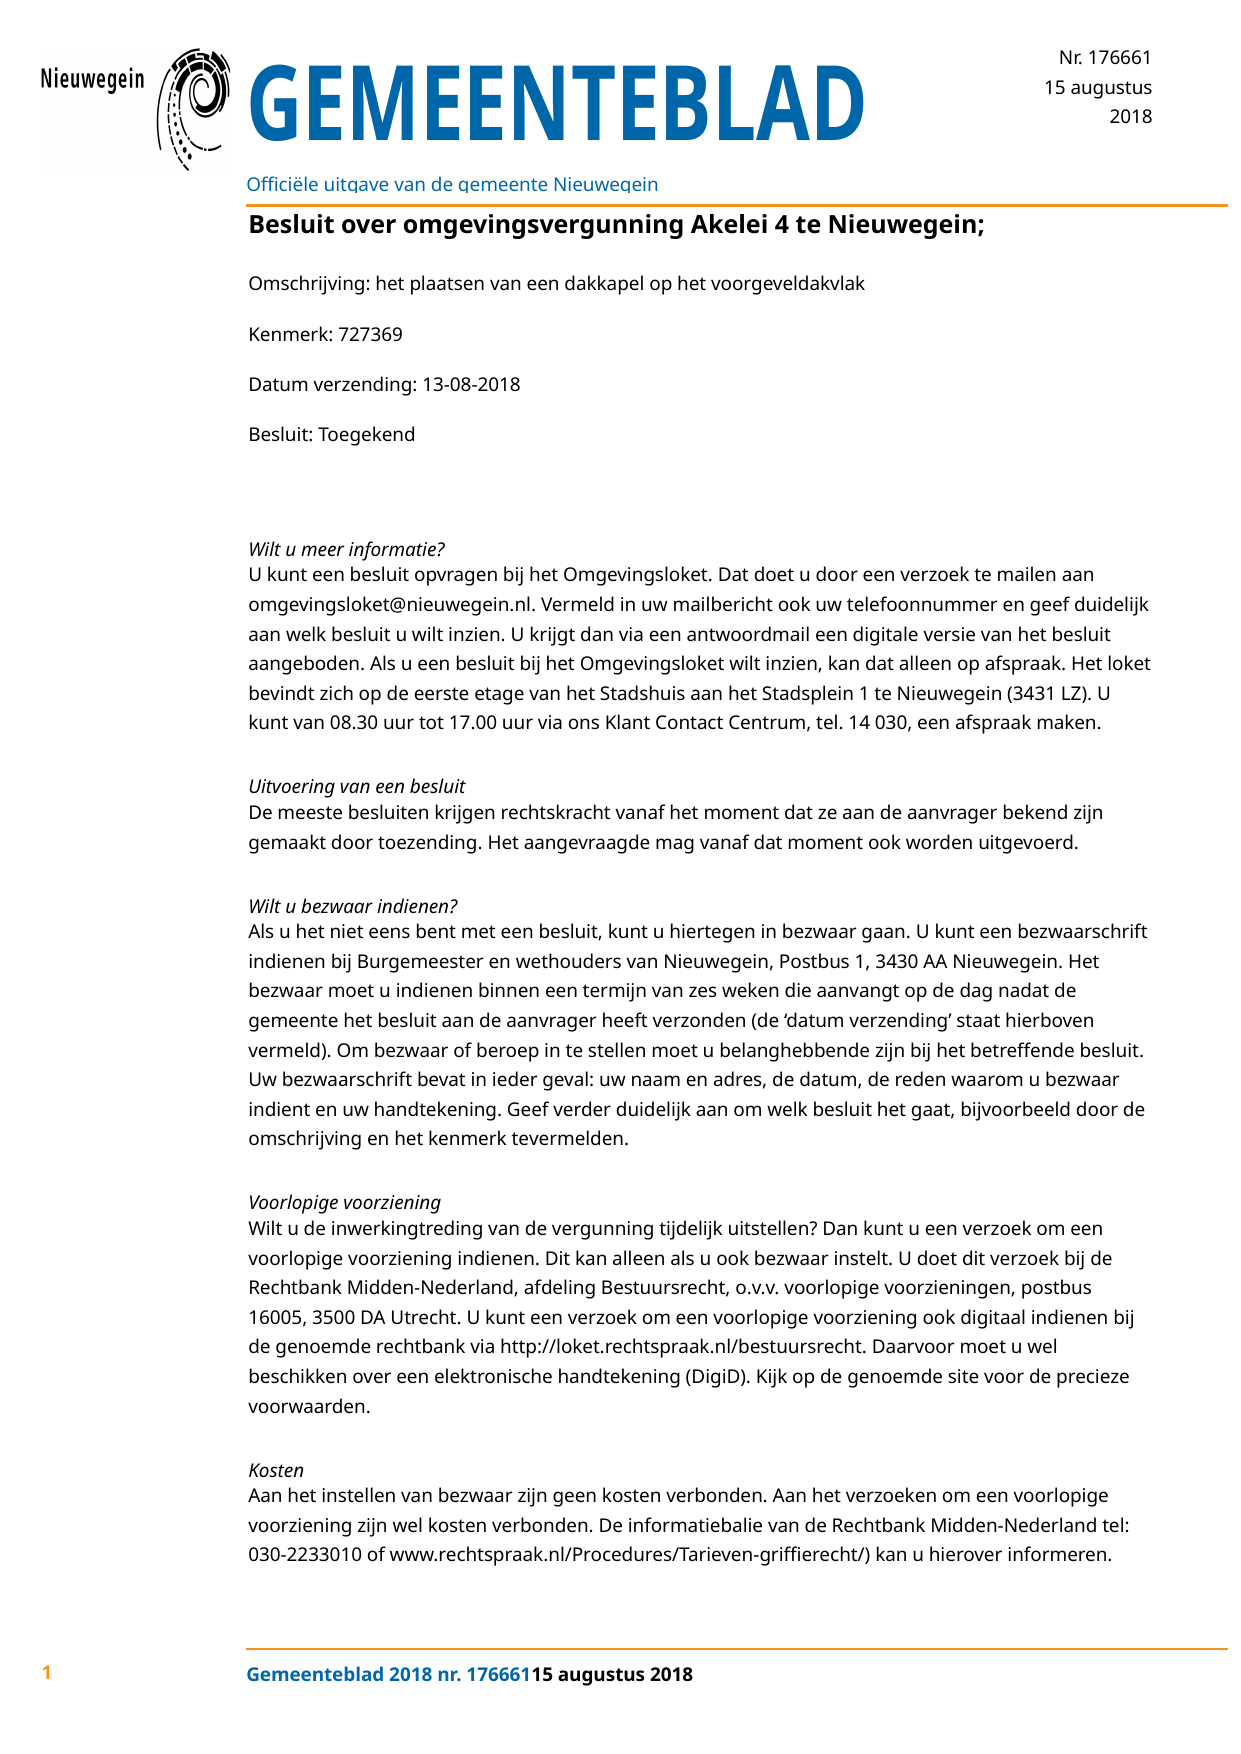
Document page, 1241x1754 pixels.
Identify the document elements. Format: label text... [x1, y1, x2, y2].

text Wilt u meer informatie? [248, 536, 1152, 562]
text Wilt u bezwaar indienen? [248, 893, 1152, 918]
text Kosten [248, 1457, 1152, 1482]
text Aan het instellen van bezwaar zijn geen kosten verbonden. Aan het verzoeken om een voorlopige voorziening zijn wel kosten verbonden. De informatiebalie van de Rechtbank Midden-Nederland tel: 030-2233010 of www.rechtspraak.nl/Procedures/Tarieven-griffierecht/) kan u hierover informeren. [248, 1482, 1152, 1567]
text De meeste besluiten krijgen rechtskracht vanaf het moment dat ze aan de aanvrager bekend zijn gemaakt door toezending. Het aangevraagde mag vanaf dat moment ook worden uitgevoerd. [248, 799, 1152, 854]
text Als u het niet eens bent met een besluit, kunt u hiertegen in bezwaar gaan. U kunt een bezwaarschrift indienen bij Burgemeester en wethouders van Nieuwegein, Postbus 1, 3430 AA Nieuwegein. Het bezwaar moet u indienen binnen een termijn van zes weken die aanvangt op de dag nadat de gemeente het besluit aan de aanvrager heeft verzonden (de ‘datum verzending’ staat hierboven vermeld). Om bezwaar of beroep in te stellen moet u belanghebbende zijn bij het betreffende besluit. Uw bezwaarschrift bevat in ieder geval: uw naam en adres, de datum, de reden waarom u bezwaar indient en uw handtekening. Geef verder duidelijk aan om welk besluit het gaat, bijvoorbeeld door de omschrijving en het kenmerk tevermelden. [248, 918, 1152, 1151]
text Voorlopige voorziening [248, 1189, 1152, 1215]
text Besluit: Toegekend [248, 422, 1152, 447]
text Omschrijving: het plaatsen van een dakkapel op het voorgeveldakvlak [248, 270, 1152, 296]
text Besluit over omgevingsvergunning Akelei 4 te Nieuwegein; [248, 207, 1152, 241]
text Datum verzending: 13-08-2018 [248, 371, 1152, 397]
text Uitvoering van een besluit [248, 773, 1152, 799]
text U kunt een besluit opvragen bij het Omgevingsloket. Dat doet u door een verzoek te mailen aan omgevingsloket@nieuwegein.nl. Vermeld in uw mailbericht ook uw telefoonnummer en geef duidelijk aan welk besluit u wilt inzien. U krijgt dan via een antwoordmail een digitale versie van het besluit aangeboden. Als u een besluit bij het Omgevingsloket wilt inzien, kan dat alleen op afspraak. Het loket bevindt zich op de eerste etage van het Stadshuis aan het Stadsplein 1 te Nieuwegein (3431 LZ). U kunt van 08.30 uur tot 17.00 uur via ons Klant Contact Centrum, tel. 14 030, een afspraak maken. [248, 562, 1152, 735]
text Kenmerk: 727369 [248, 321, 1152, 346]
picture [41, 47, 231, 172]
text Wilt u de inwerkingtreding van de vergunning tijdelijk uitstellen? Dan kunt u een verzoek om een voorlopige voorziening indienen. Dit kan alleen als u ook bezwaar instelt. U doet dit verzoek bij de Rechtbank Midden-Nederland, afdeling Bestuursrecht, o.v.v. voorlopige voorzieningen, postbus 16005, 3500 DA Utrecht. U kunt een verzoek om een voorlopige voorziening ook digitaal indienen bij de genoemde rechtbank via http://loket.rechtspraak.nl/bestuursrecht. Daarvoor moet u wel beschikken over een elektronische handtekening (DigiD). Kijk op de genoemde site voor de precieze voorwaarden. [248, 1215, 1152, 1418]
